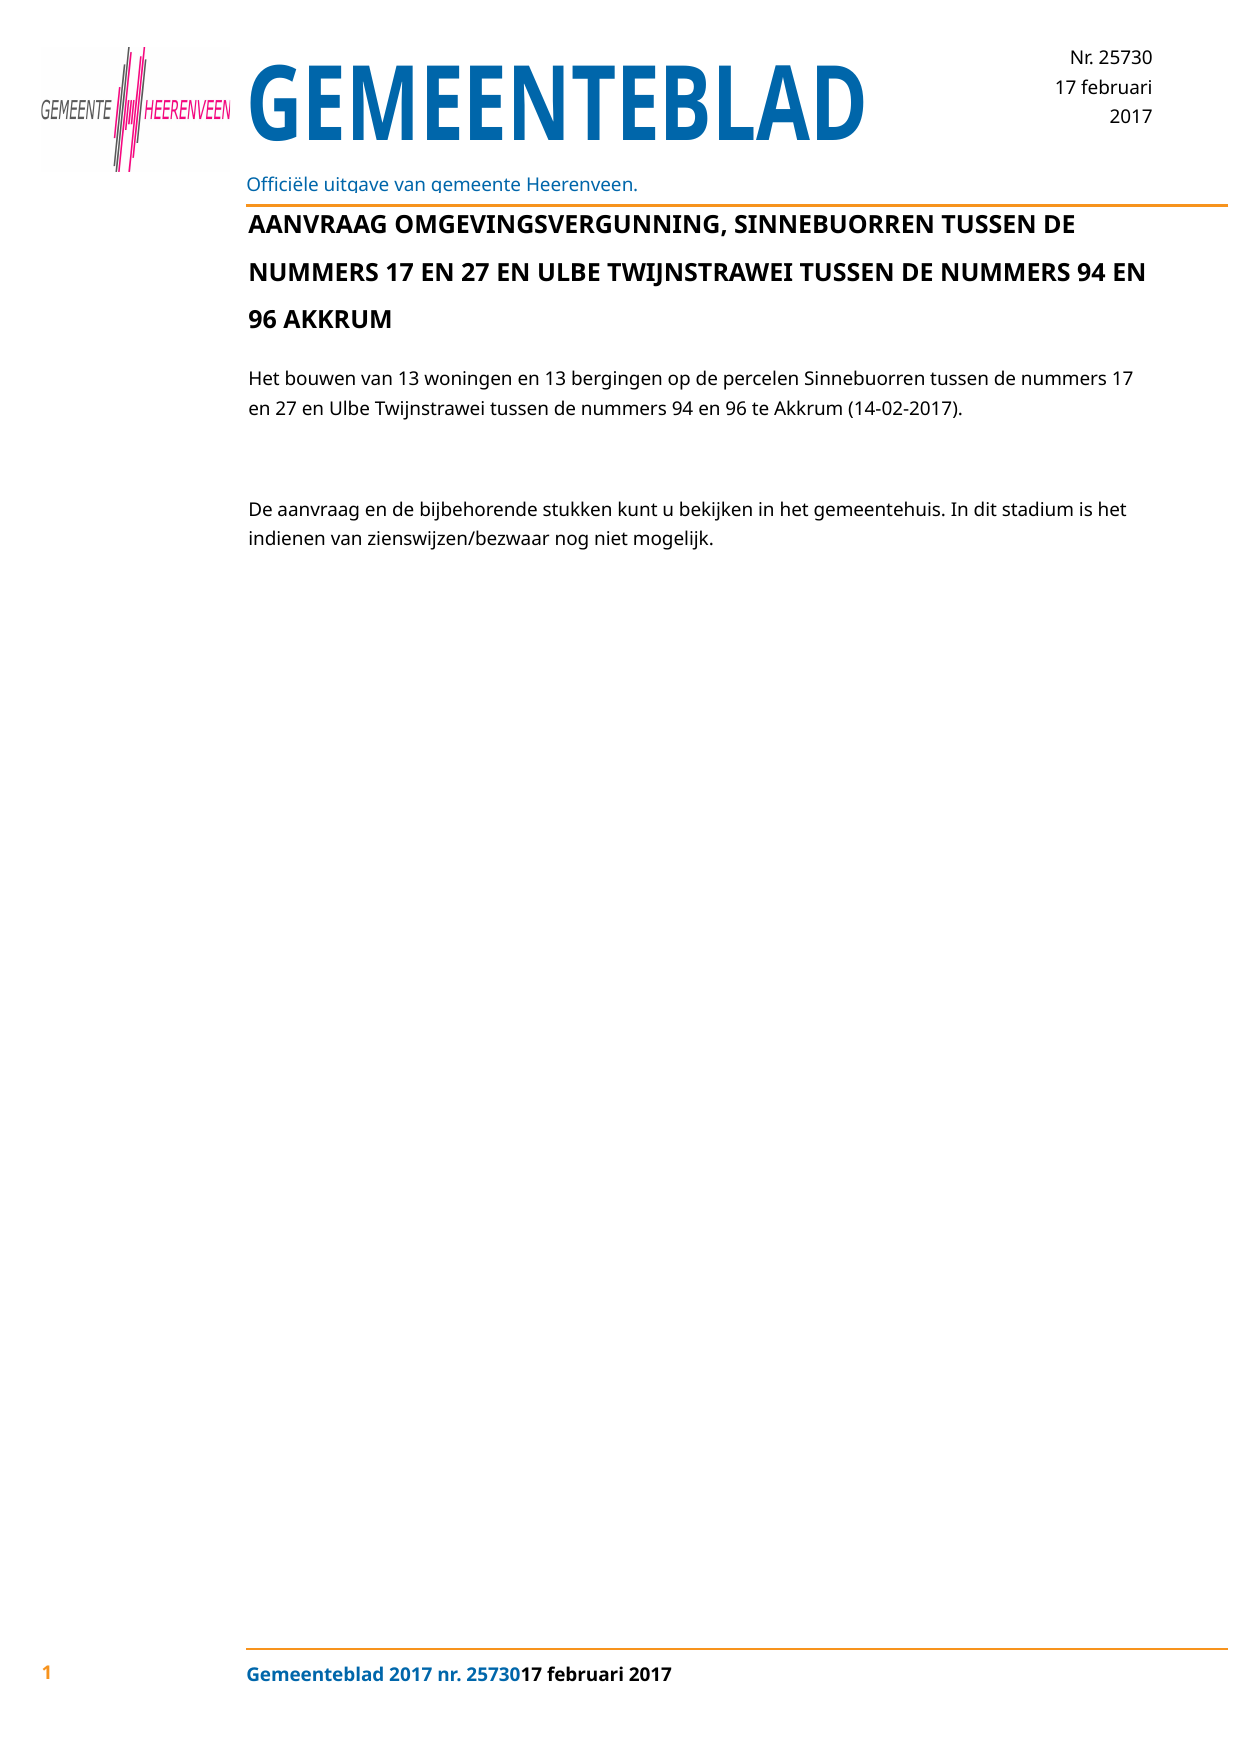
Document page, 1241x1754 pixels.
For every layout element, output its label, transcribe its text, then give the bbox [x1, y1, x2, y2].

text De aanvraag en de bijbehorende stukken kunt u bekijken in het gemeentehuis. In dit stadium is het indienen van zienswijzen/bezwaar nog niet mogelijk. [248, 496, 1152, 551]
text Het bouwen van 13 woningen en 13 bergingen op de percelen Sinnebuorren tussen de nummers 17 en 27 en Ulbe Twijnstrawei tussen de nummers 94 en 96 te Akkrum (14-02-2017). [248, 366, 1152, 421]
text AANVRAAG OMGEVINGSVERGUNNING, SINNEBUORREN TUSSEN DE NUMMERS 17 EN 27 EN ULBE TWIJNSTRAWEI TUSSEN DE NUMMERS 94 EN 96 AKKRUM [248, 207, 1152, 336]
picture [41, 47, 231, 172]
